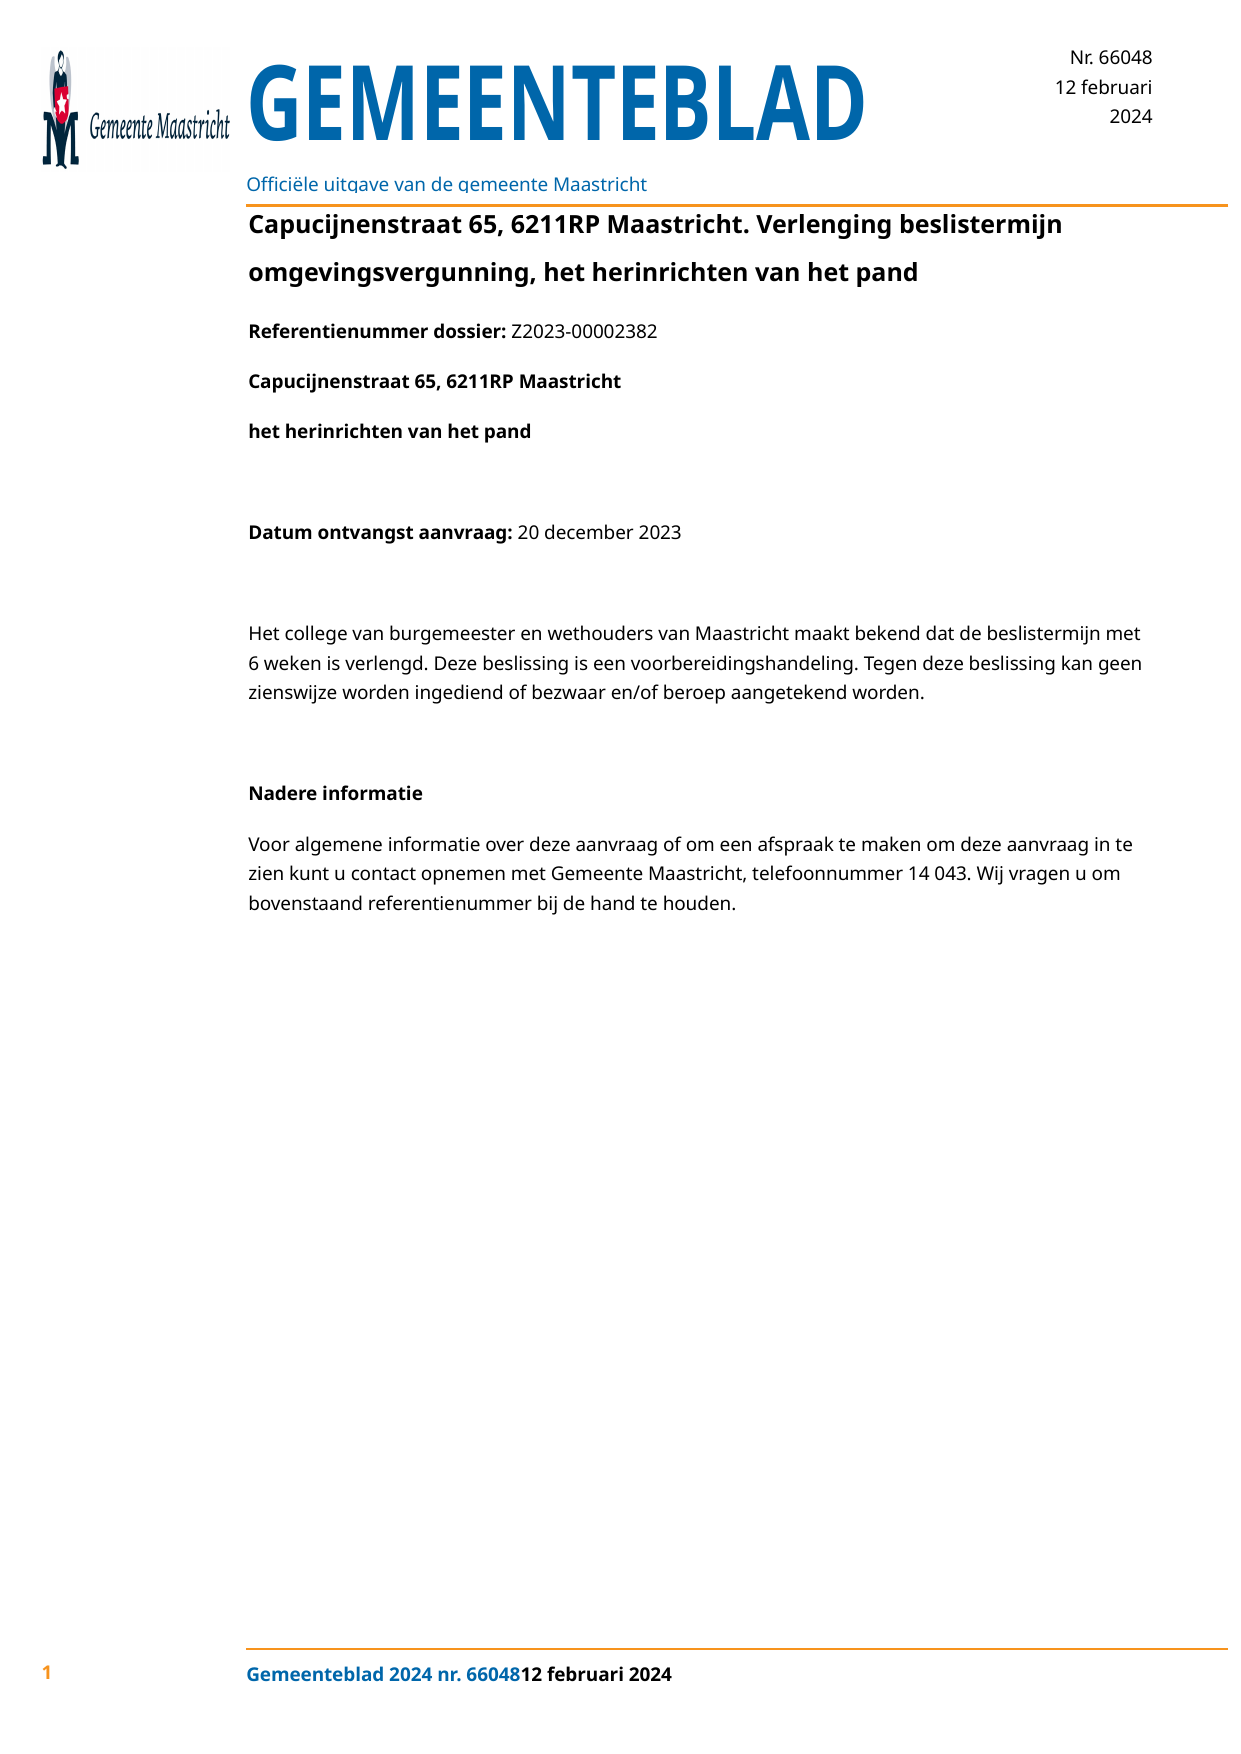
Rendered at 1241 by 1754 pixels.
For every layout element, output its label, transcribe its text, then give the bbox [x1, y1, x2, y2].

text Het college van burgemeester en wethouders van Maastricht maakt bekend dat de beslistermijn met 6 weken is verlengd. Deze beslissing is een voorbereidingshandeling. Tegen deze beslissing kan geen zienswijze worden ingediend of bezwaar en/of beroep aangetekend worden. [248, 620, 1152, 705]
text Datum ontvangst aanvraag: 20 december 2023 [248, 519, 1152, 545]
text het herinrichten van het pand [248, 419, 1152, 444]
text Voor algemene informatie over deze aanvraag of om een afspraak te maken om deze aanvraag in te zien kunt u contact opnemen met Gemeente Maastricht, telefoonnummer 14 043. Wij vragen u om bovenstaand referentienummer bij de hand te houden. [248, 831, 1152, 916]
text Capucijnenstraat 65, 6211RP Maastricht. Verlenging beslistermijn omgevingsvergunning, het herinrichten van het pand [248, 207, 1152, 288]
text Referentienummer dossier: Z2023-00002382 [248, 318, 1152, 344]
picture [41, 47, 231, 172]
text Nadere informatie [248, 780, 1152, 806]
text Capucijnenstraat 65, 6211RP Maastricht [248, 368, 1152, 394]
